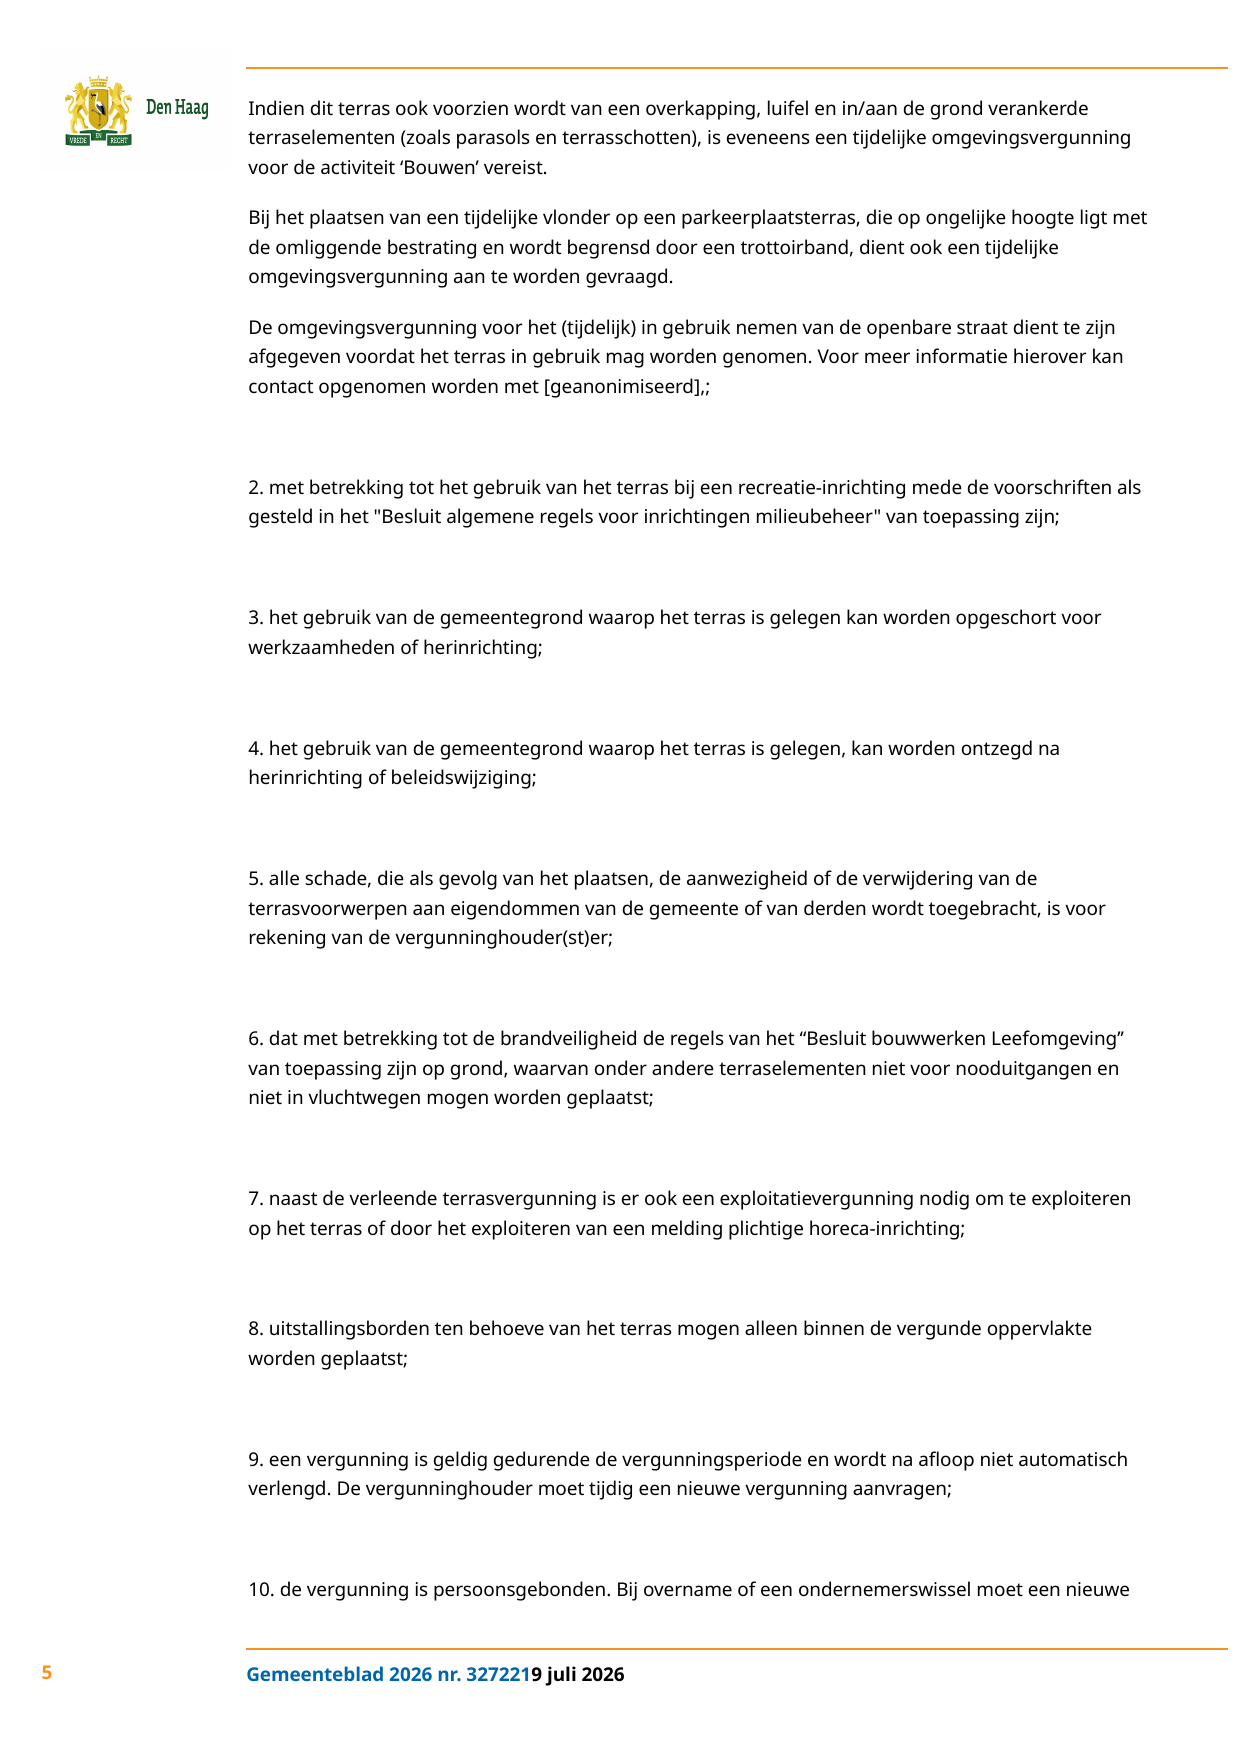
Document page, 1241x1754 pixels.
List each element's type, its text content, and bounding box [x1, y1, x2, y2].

text 7. naast de verleende terrasvergunning is er ook een exploitatievergunning nodig om te exploiteren op het terras of door het exploiteren van een melding plichtige horeca-inrichting; [248, 1185, 1152, 1241]
picture [41, 47, 231, 172]
text 3. het gebruik van de gemeentegrond waarop het terras is gelegen kan worden opgeschort voor werkzaamheden of herinrichting; [248, 604, 1152, 660]
text 9. een vergunning is geldig gedurende de vergunningsperiode en wordt na afloop niet automatisch verlengd. De vergunninghouder moet tijdig een nieuwe vergunning aanvragen; [248, 1446, 1152, 1501]
text Bij het plaatsen van een tijdelijke vlonder op een parkeerplaatsterras, die op ongelijke hoogte ligt met de omliggende bestrating en wordt begrensd door een trottoirband, dient ook een tijdelijke omgevingsvergunning aan te worden gevraagd. [248, 204, 1152, 289]
text 10. de vergunning is persoonsgebonden. Bij overname of een ondernemerswissel moet een nieuwe [248, 1576, 1152, 1602]
text De omgevingsvergunning voor het (tijdelijk) in gebruik nemen van de openbare straat dient te zijn afgegeven voordat het terras in gebruik mag worden genomen. Voor meer informatie hierover kan contact opgenomen worden met [geanonimiseerd],; [248, 314, 1152, 399]
text 2. met betrekking tot het gebruik van het terras bij een recreatie-inrichting mede de voorschriften als gesteld in het "Besluit algemene regels voor inrichtingen milieubeheer" van toepassing zijn; [248, 474, 1152, 529]
text Indien dit terras ook voorzien wordt van een overkapping, luifel en in/aan de grond verankerde terraselementen (zoals parasols en terrasschotten), is eveneens een tijdelijke omgevingsvergunning voor de activiteit ‘Bouwen’ vereist. [248, 95, 1152, 180]
text 6. dat met betrekking tot de brandveiligheid de regels van het “Besluit bouwwerken Leefomgeving’’ van toepassing zijn op grond, waarvan onder andere terraselementen niet voor nooduitgangen en niet in vluchtwegen mogen worden geplaatst; [248, 1025, 1152, 1110]
text 5. alle schade, die als gevolg van het plaatsen, de aanwezigheid of de verwijdering van de terrasvoorwerpen aan eigendommen van de gemeente of van derden wordt toegebracht, is voor rekening van de vergunninghouder(st)er; [248, 865, 1152, 950]
text 4. het gebruik van de gemeentegrond waarop het terras is gelegen, kan worden ontzegd na herinrichting of beleidswijziging; [248, 735, 1152, 790]
text 8. uitstallingsborden ten behoeve van het terras mogen alleen binnen de vergunde oppervlakte worden geplaatst; [248, 1316, 1152, 1371]
